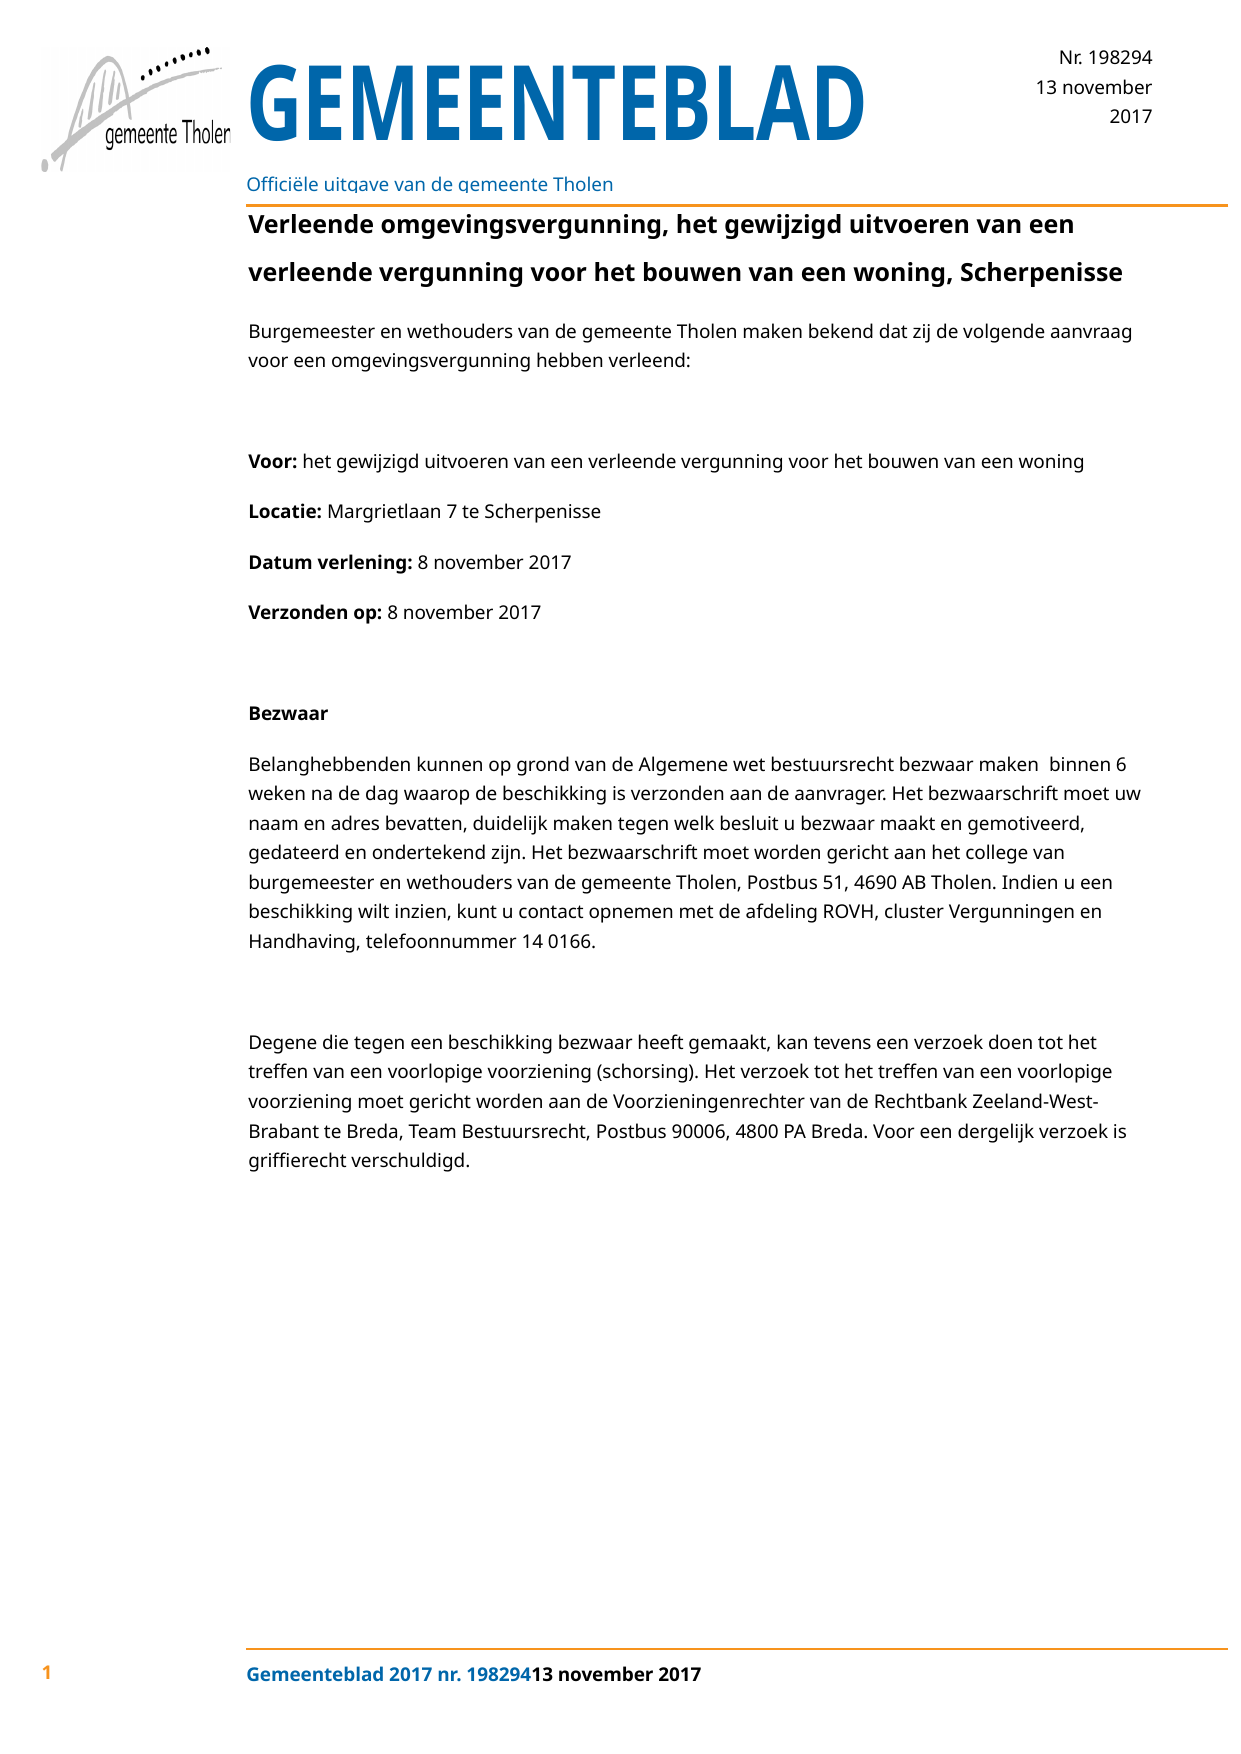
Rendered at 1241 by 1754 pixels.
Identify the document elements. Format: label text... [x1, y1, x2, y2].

text Burgemeester en wethouders van de gemeente Tholen maken bekend dat zij de volgende aanvraag voor een omgevingsvergunning hebben verleend: [248, 318, 1152, 373]
text Voor: het gewijzigd uitvoeren van een verleende vergunning voor het bouwen van een woning [248, 448, 1152, 474]
text Verleende omgevingsvergunning, het gewijzigd uitvoeren van een verleende vergunning voor het bouwen van een woning, Scherpenisse [248, 207, 1152, 288]
text Datum verlening: 8 november 2017 [248, 549, 1152, 575]
text Bezwaar [248, 700, 1152, 726]
picture [41, 47, 231, 172]
text Belanghebbenden kunnen op grond van de Algemene wet bestuursrecht bezwaar maken binnen 6 weken na de dag waarop de beschikking is verzonden aan de aanvrager. Het bezwaarschrift moet uw naam en adres bevatten, duidelijk maken tegen welk besluit u bezwaar maakt en gemotiveerd, gedateerd en ondertekend zijn. Het bezwaarschrift moet worden gericht aan het college van burgemeester en wethouders van de gemeente Tholen, Postbus 51, 4690 AB Tholen. Indien u een beschikking wilt inzien, kunt u contact opnemen met de afdeling ROVH, cluster Vergunningen en Handhaving, telefoonnummer 14 0166. [248, 751, 1152, 954]
text Locatie: Margrietlaan 7 te Scherpenisse [248, 499, 1152, 524]
text Verzonden op: 8 november 2017 [248, 599, 1152, 625]
text Degene die tegen een beschikking bezwaar heeft gemaakt, kan tevens een verzoek doen tot het treffen van een voorlopige voorziening (schorsing). Het verzoek tot het treffen van een voorlopige voorziening moet gericht worden aan de Voorzieningenrechter van de Rechtbank Zeeland-West-Brabant te Breda, Team Bestuursrecht, Postbus 90006, 4800 PA Breda. Voor een dergelijk verzoek is griffierecht verschuldigd. [248, 1029, 1152, 1173]
